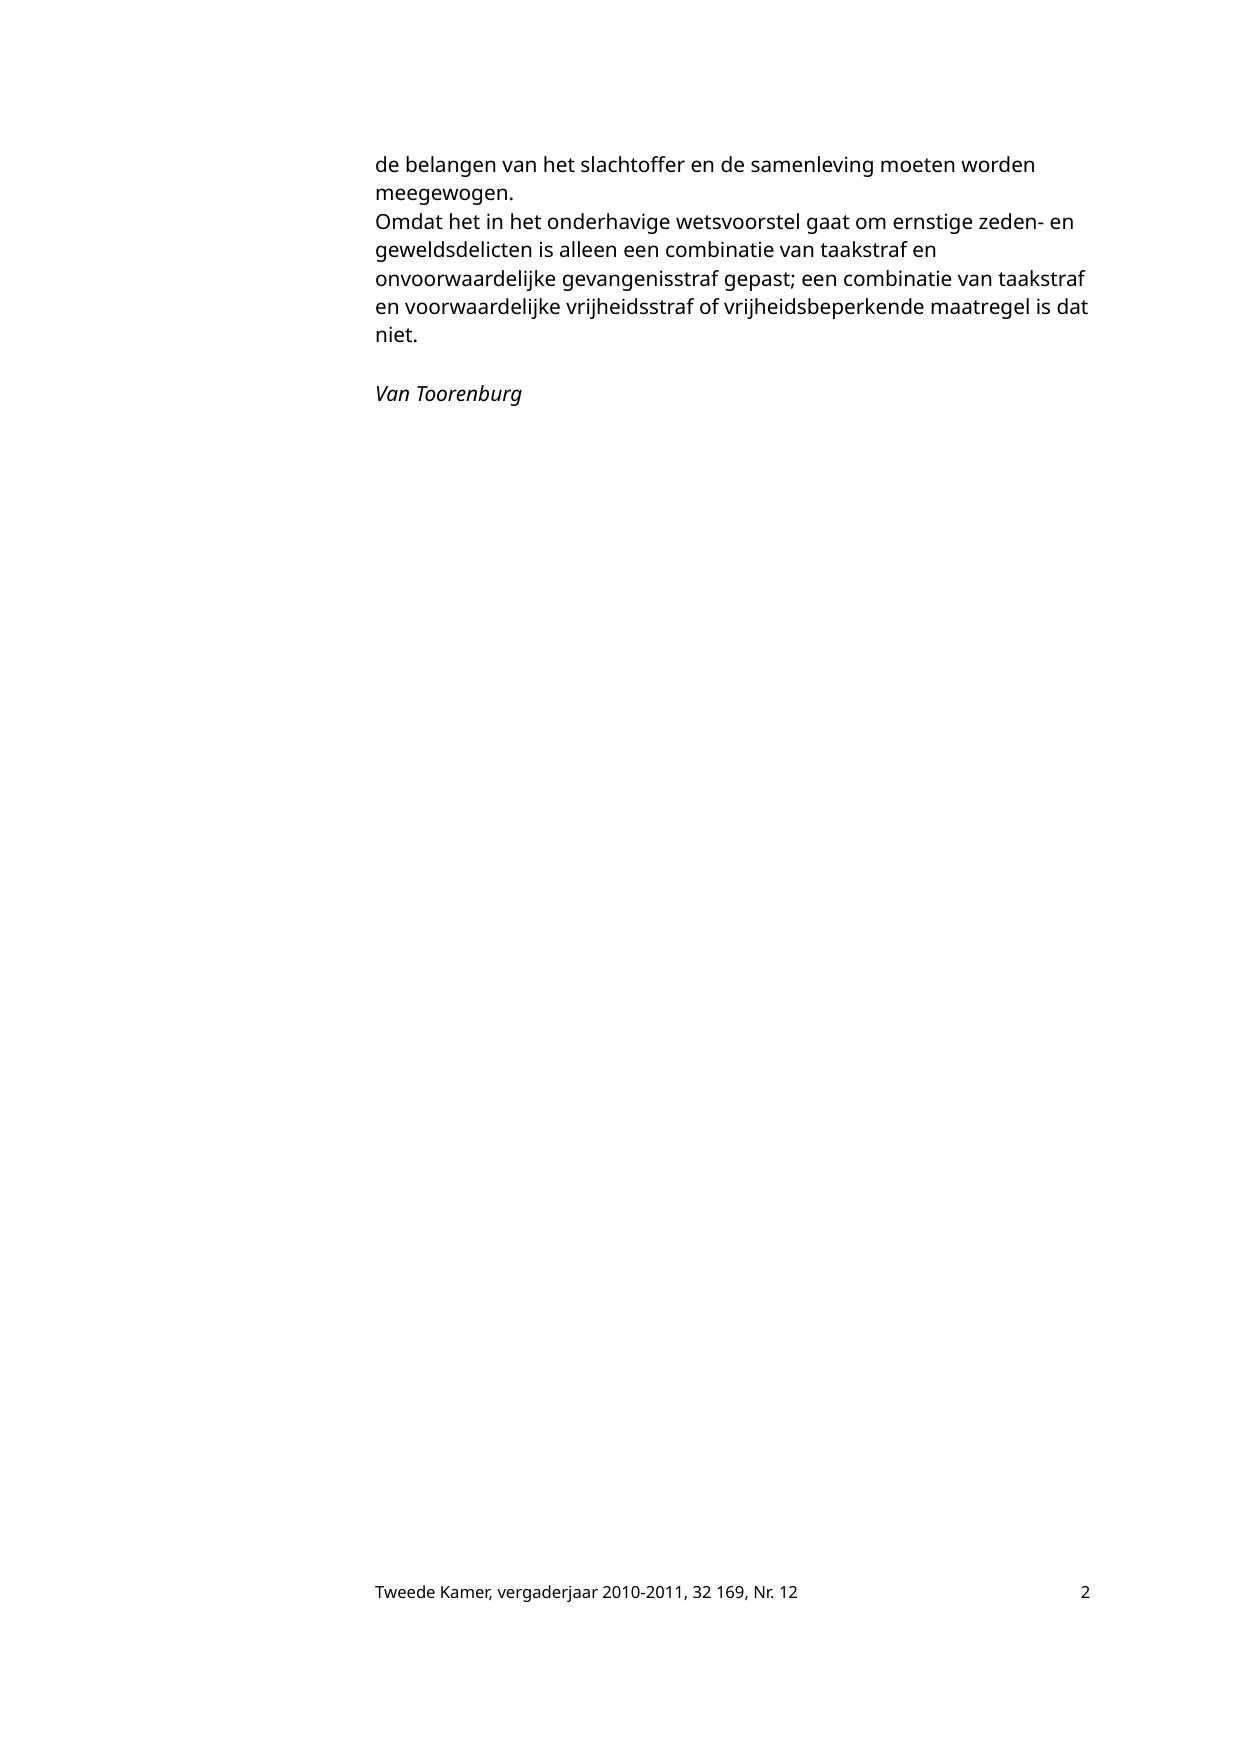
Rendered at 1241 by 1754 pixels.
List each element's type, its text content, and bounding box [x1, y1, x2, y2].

text de belangen van het slachtoffer en de samenleving moeten worden meegewogen. [375, 150, 1090, 207]
text Van Toorenburg [375, 379, 1090, 407]
text Omdat het in het onderhavige wetsvoorstel gaat om ernstige zeden- en geweldsdelicten is alleen een combinatie van taakstraf en onvoorwaardelijke gevangenisstraf gepast; een combinatie van taakstraf en voorwaardelijke vrijheidsstraf of vrijheidsbeperkende maatregel is dat niet. [375, 207, 1090, 349]
